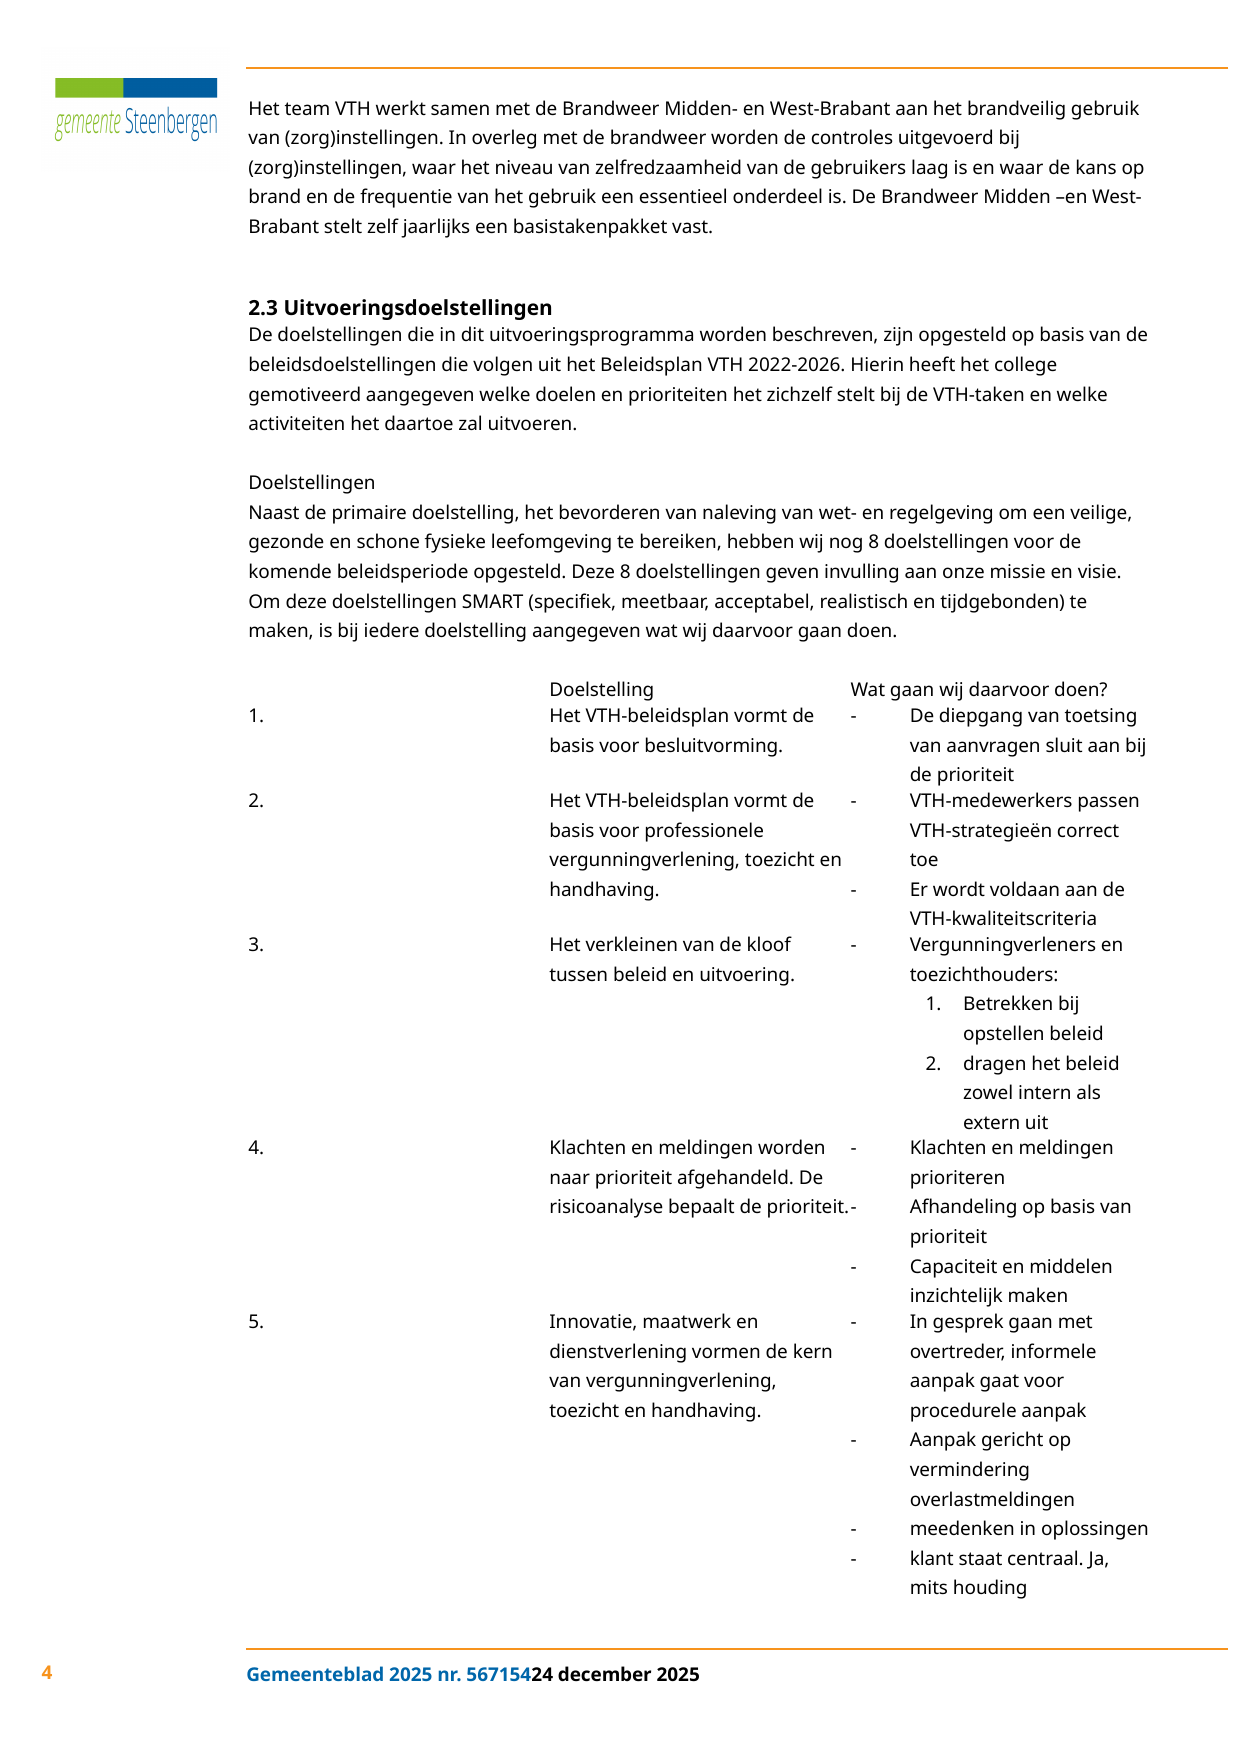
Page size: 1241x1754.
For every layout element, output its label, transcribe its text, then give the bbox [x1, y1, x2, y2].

table_cell 3. [248, 931, 549, 1134]
text Het team VTH werkt samen met de Brandweer Midden- en West-Brabant aan het brandveilig gebruik van (zorg)instellingen. In overleg met de brandweer worden de controles uitgevoerd bij (zorg)instellingen, waar het niveau van zelfredzaamheid van de gebruikers laag is en waar de kans op brand en de frequentie van het gebruik een essentieel onderdeel is. De Brandweer Midden –en West-Brabant stelt zelf jaarlijks een basistakenpakket vast. [248, 95, 1152, 239]
table_cell 1. [248, 703, 549, 787]
table_cell 2. [248, 787, 549, 931]
table_cell Vergunningverleners en toezichthouders: Betrekken bij opstellen beleid dragen het beleid zowel intern als extern uit [850, 931, 1152, 1134]
picture [41, 47, 231, 172]
table_cell Innovatie, maatwerk en dienstverlening vormen de kern van vergunningverlening, toezicht en handhaving. [549, 1308, 850, 1600]
table_cell 5. [248, 1308, 549, 1600]
table_cell Het VTH-beleidsplan vormt de basis voor besluitvorming. [549, 703, 850, 787]
table_header [248, 677, 549, 702]
text Doelstellingen [248, 469, 1152, 495]
text 2.3 Uitvoeringsdoelstellingen [248, 293, 1152, 322]
text Naast de primaire doelstelling, het bevorderen van naleving van wet- en regelgeving om een veilige, gezonde en schone fysieke leefomgeving te bereiken, hebben wij nog 8 doelstellingen voor de komende beleidsperiode opgesteld. Deze 8 doelstellingen geven invulling aan onze missie en visie. Om deze doelstellingen SMART (specifiek, meetbaar, acceptabel, realistisch en tijdgebonden) te maken, is bij iedere doelstelling aangegeven wat wij daarvoor gaan doen. [248, 499, 1152, 643]
table_cell Het verkleinen van de kloof tussen beleid en uitvoering. [549, 931, 850, 1134]
table_cell In gesprek gaan met overtreder, informele aanpak gaat voor procedurele aanpak Aanpak gericht op vermindering overlastmeldingen meedenken in oplossingen klant staat centraal. Ja, mits houding [850, 1308, 1152, 1600]
text De doelstellingen die in dit uitvoeringsprogramma worden beschreven, zijn opgesteld op basis van de beleidsdoelstellingen die volgen uit het Beleidsplan VTH 2022-2026. Hierin heeft het college gemotiveerd aangegeven welke doelen en prioriteiten het zichzelf stelt bij de VTH-taken en welke activiteiten het daartoe zal uitvoeren. [248, 322, 1152, 436]
table_cell VTH-medewerkers passen VTH-strategieën correct toe Er wordt voldaan aan de VTH-kwaliteitscriteria [850, 787, 1152, 931]
table_cell Klachten en meldingen worden naar prioriteit afgehandeld. De risicoanalyse bepaalt de prioriteit. [549, 1135, 850, 1308]
table_cell De diepgang van toetsing van aanvragen sluit aan bij de prioriteit [850, 703, 1152, 787]
table_header Doelstelling [549, 677, 850, 702]
table_cell 4. [248, 1135, 549, 1308]
table_header Wat gaan wij daarvoor doen? [850, 677, 1152, 702]
table_cell Klachten en meldingen prioriteren Afhandeling op basis van prioriteit Capaciteit en middelen inzichtelijk maken [850, 1135, 1152, 1308]
table_cell Het VTH-beleidsplan vormt de basis voor professionele vergunningverlening, toezicht en handhaving. [549, 787, 850, 931]
